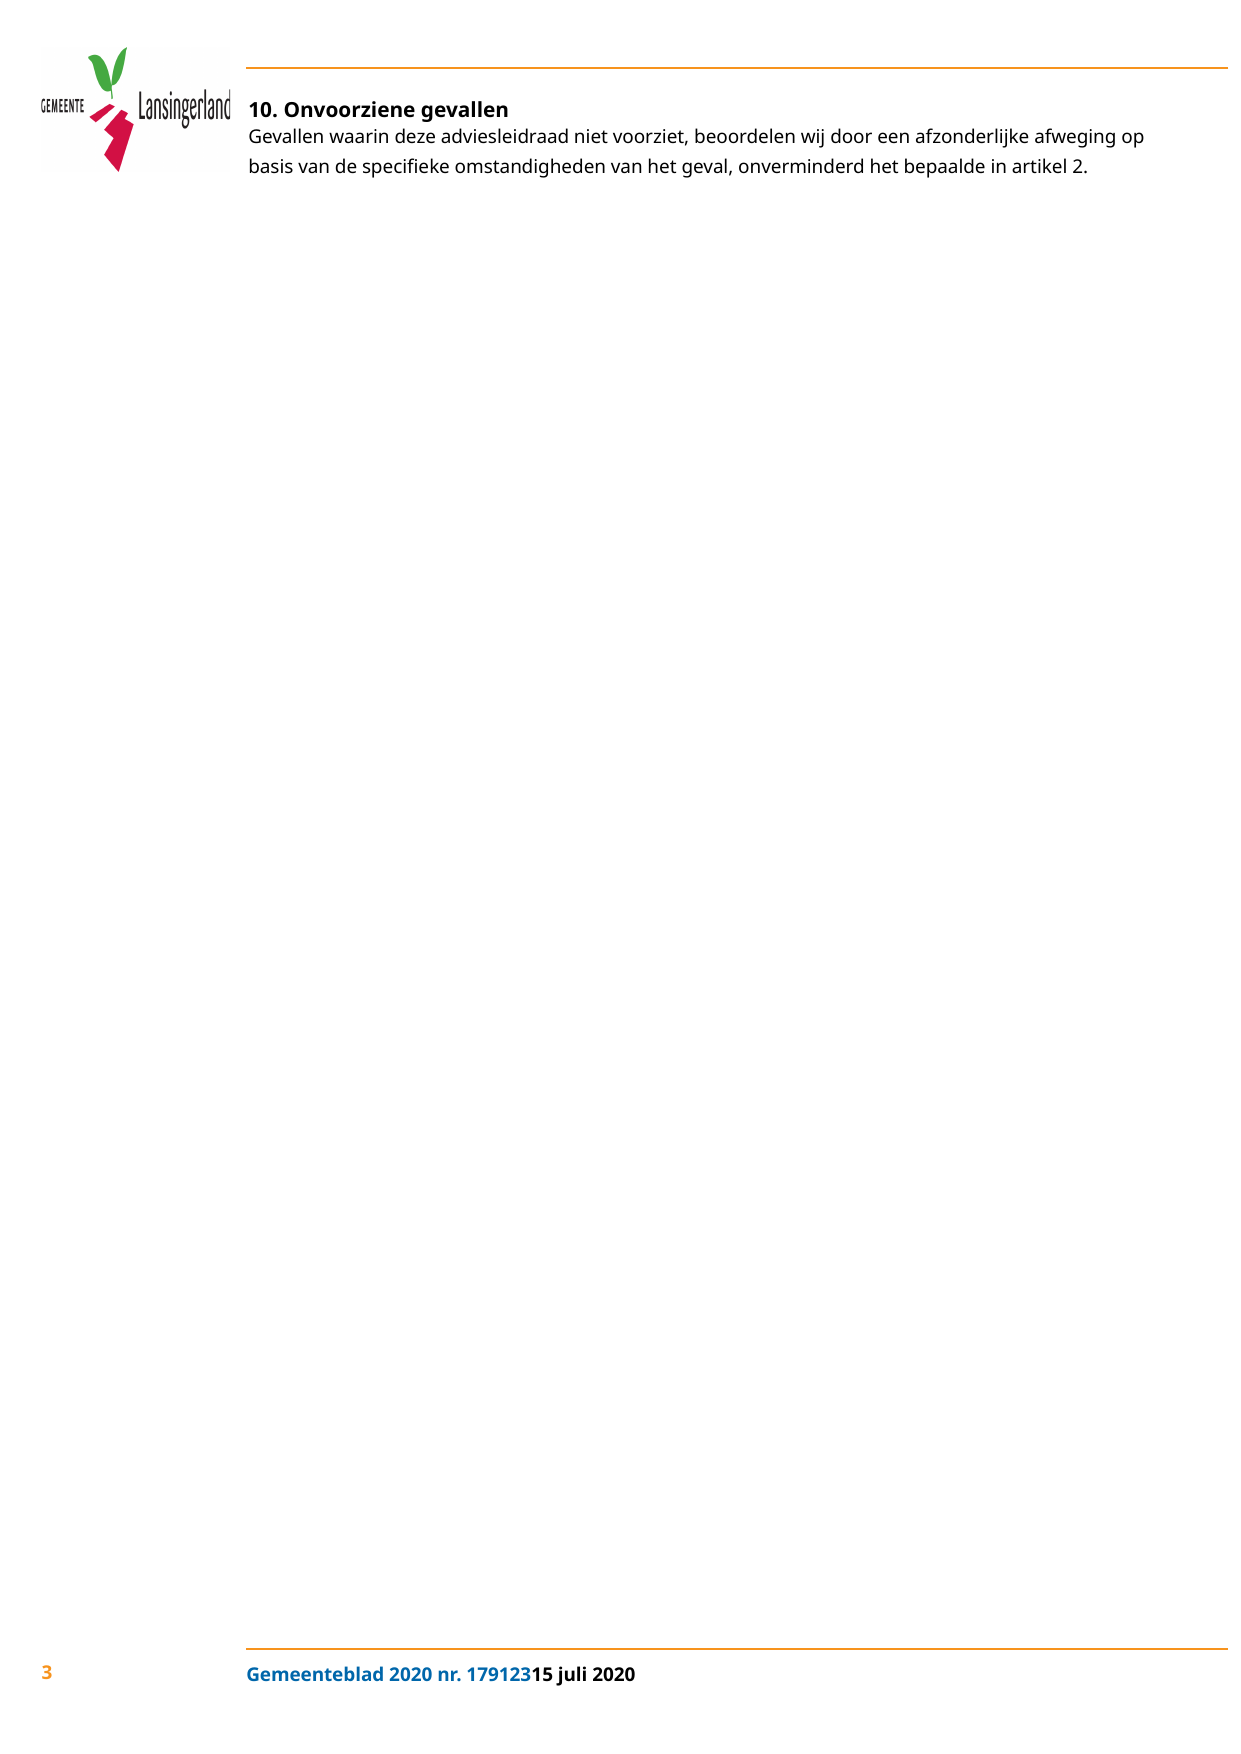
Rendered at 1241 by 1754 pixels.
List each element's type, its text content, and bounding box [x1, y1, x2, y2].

text Gevallen waarin deze adviesleidraad niet voorziet, beoordelen wij door een afzonderlijke afweging op basis van de specifieke omstandigheden van het geval, onverminderd het bepaalde in artikel 2. [248, 123, 1152, 178]
picture [41, 47, 231, 172]
text 10. Onvoorziene gevallen [248, 95, 1152, 123]
